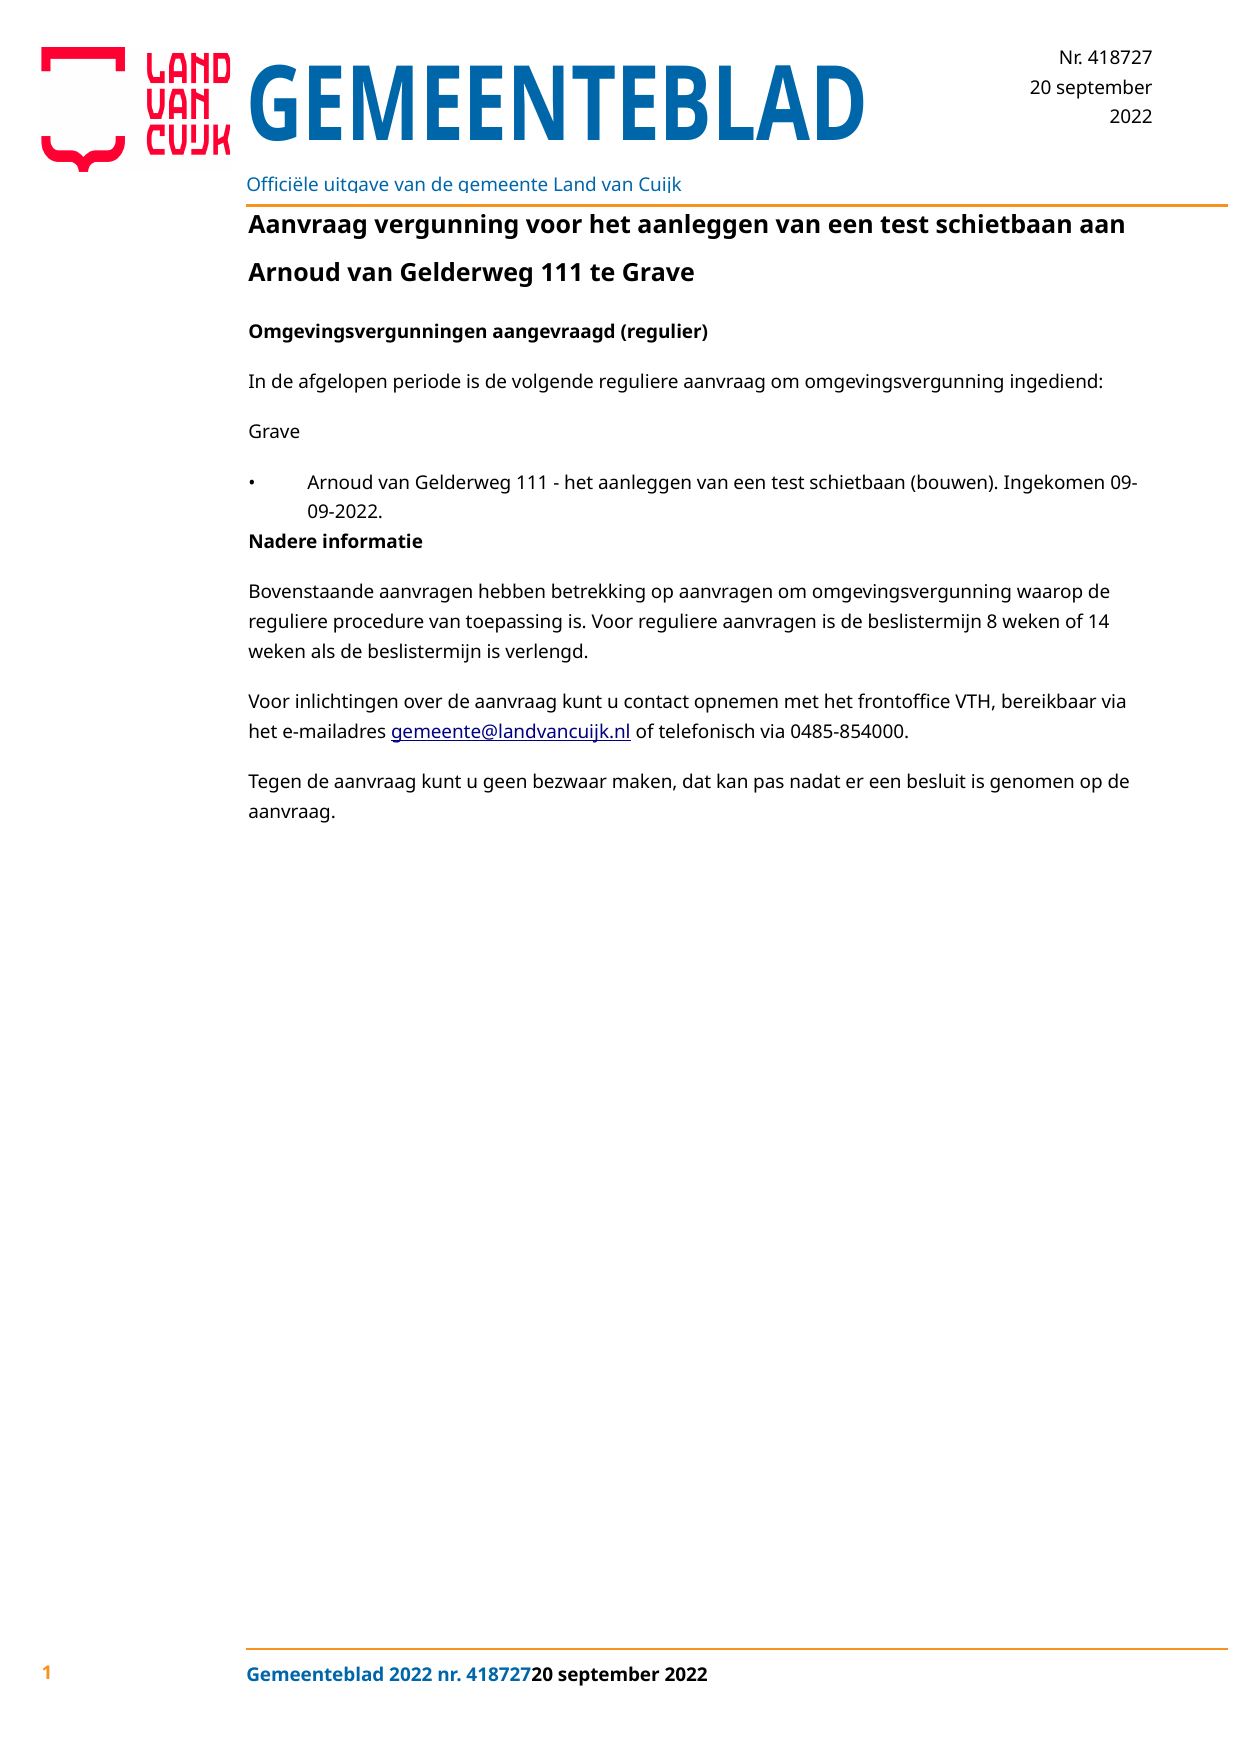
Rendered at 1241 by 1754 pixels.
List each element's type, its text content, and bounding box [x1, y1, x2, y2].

text In de afgelopen periode is de volgende reguliere aanvraag om omgevingsvergunning ingediend: [248, 368, 1152, 394]
text Grave [248, 419, 1152, 444]
picture [41, 47, 231, 172]
text Omgevingsvergunningen aangevraagd (regulier) [248, 318, 1152, 344]
text Aanvraag vergunning voor het aanleggen van een test schietbaan aan Arnoud van Gelderweg 111 te Grave [248, 207, 1152, 288]
text Tegen de aanvraag kunt u geen bezwaar maken, dat kan pas nadat er een besluit is genomen op de aanvraag. [248, 768, 1152, 824]
text Bovenstaande aanvragen hebben betrekking op aanvragen om omgevingsvergunning waarop de reguliere procedure van toepassing is. Voor reguliere aanvragen is de beslistermijn 8 weken of 14 weken als de beslistermijn is verlengd. [248, 579, 1152, 664]
text Nadere informatie [248, 528, 1152, 554]
text Voor inlichtingen over de aanvraag kunt u contact opnemen met het frontoffice VTH, bereikbaar via het e-mailadres gemeente@landvancuijk.nl of telefonisch via 0485-854000. [248, 688, 1152, 744]
list Arnoud van Gelderweg 111 - het aanleggen van een test schietbaan (bouwen). Ingekomen 09-09-2022. [248, 469, 1152, 524]
